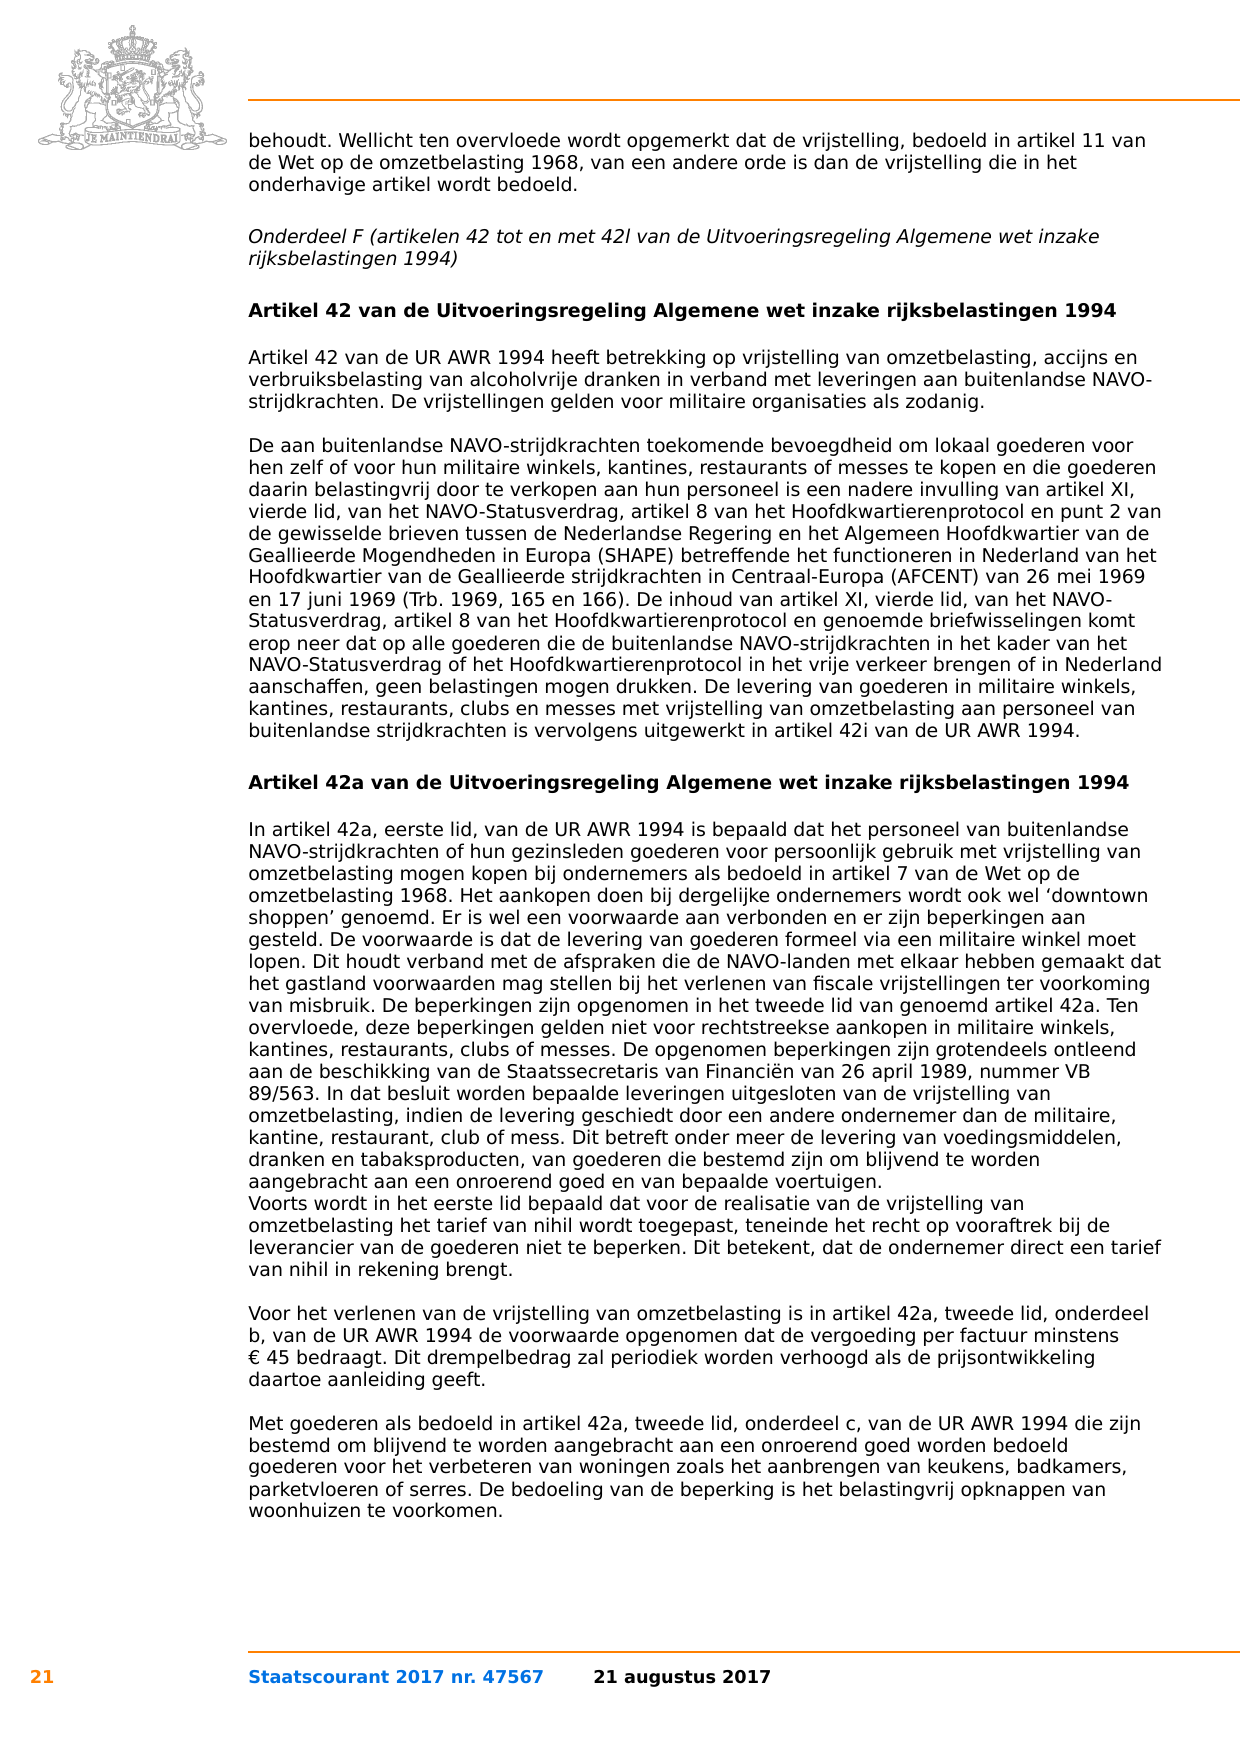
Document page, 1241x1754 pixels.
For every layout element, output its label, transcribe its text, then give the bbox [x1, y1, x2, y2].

text In artikel 42a, eerste lid, van de UR AWR 1994 is bepaald dat het personeel van buitenlandse NAVO-strijdkrachten of hun gezinsleden goederen voor persoonlijk gebruik met vrijstelling van omzetbelasting mogen kopen bij ondernemers als bedoeld in artikel 7 van de Wet op de omzetbelasting 1968. Het aankopen doen bij dergelijke ondernemers wordt ook wel ‘downtown shoppen’ genoemd. Er is wel een voorwaarde aan verbonden en er zijn beperkingen aan gesteld. De voorwaarde is dat de levering van goederen formeel via een militaire winkel moet lopen. Dit houdt verband met de afspraken die de NAVO-landen met elkaar hebben gemaakt dat het gastland voorwaarden mag stellen bij het verlenen van fiscale vrijstellingen ter voorkoming van misbruik. De beperkingen zijn opgenomen in het tweede lid van genoemd artikel 42a. Ten overvloede, deze beperkingen gelden niet voor rechtstreekse aankopen in militaire winkels, kantines, restaurants, clubs of messes. De opgenomen beperkingen zijn grotendeels ontleend aan de beschikking van de Staatssecretaris van Financiën van 26 april 1989, nummer VB 89/563. In dat besluit worden bepaalde leveringen uitgesloten van de vrijstelling van omzetbelasting, indien de levering geschiedt door een andere ondernemer dan de militaire, kantine, restaurant, club of mess. Dit betreft onder meer de levering van voedingsmiddelen, dranken en tabaksproducten, van goederen die bestemd zijn om blijvend te worden aangebracht aan een onroerend goed en van bepaalde voertuigen. [248, 819, 1163, 1193]
text Voorts wordt in het eerste lid bepaald dat voor de realisatie van de vrijstelling van omzetbelasting het tarief van nihil wordt toegepast, teneinde het recht op vooraftrek bij de leverancier van de goederen niet te beperken. Dit betekent, dat de ondernemer direct een tarief van nihil in rekening brengt. [248, 1193, 1163, 1281]
text behoudt. Wellicht ten overvloede wordt opgemerkt dat de vrijstelling, bedoeld in artikel 11 van de Wet op de omzetbelasting 1968, van een andere orde is dan de vrijstelling die in het onderhavige artikel wordt bedoeld. [248, 130, 1163, 196]
subtitle Artikel 42a van de Uitvoeringsregeling Algemene wet inzake rijksbelastingen 1994 [248, 772, 1163, 794]
text De aan buitenlandse NAVO-strijdkrachten toekomende bevoegdheid om lokaal goederen voor hen zelf of voor hun militaire winkels, kantines, restaurants of messes te kopen en die goederen daarin belastingvrij door te verkopen aan hun personeel is een nadere invulling van artikel XI, vierde lid, van het NAVO-Statusverdrag, artikel 8 van het Hoofdkwartierenprotocol en punt 2 van de gewisselde brieven tussen de Nederlandse Regering en het Algemeen Hoofdkwartier van de Geallieerde Mogendheden in Europa (SHAPE) betreffende het functioneren in Nederland van het Hoofdkwartier van de Geallieerde strijdkrachten in Centraal-Europa (AFCENT) van 26 mei 1969 en 17 juni 1969 (Trb. 1969, 165 en 166). De inhoud van artikel XI, vierde lid, van het NAVO-Statusverdrag, artikel 8 van het Hoofdkwartierenprotocol en genoemde briefwisselingen komt erop neer dat op alle goederen die de buitenlandse NAVO-strijdkrachten in het kader van het NAVO-Statusverdrag of het Hoofdkwartierenprotocol in het vrije verkeer brengen of in Nederland aanschaffen, geen belastingen mogen drukken. De levering van goederen in militaire winkels, kantines, restaurants, clubs en messes met vrijstelling van omzetbelasting aan personeel van buitenlandse strijdkrachten is vervolgens uitgewerkt in artikel 42i van de UR AWR 1994. [248, 434, 1163, 742]
text Artikel 42 van de UR AWR 1994 heeft betrekking op vrijstelling van omzetbelasting, accijns en verbruiksbelasting van alcoholvrije dranken in verband met leveringen aan buitenlandse NAVO-strijdkrachten. De vrijstellingen gelden voor militaire organisaties als zodanig. [248, 347, 1163, 413]
text Met goederen als bedoeld in artikel 42a, tweede lid, onderdeel c, van de UR AWR 1994 die zijn bestemd om blijvend te worden aangebracht aan een onroerend goed worden bedoeld goederen voor het verbeteren van woningen zoals het aanbrengen van keukens, badkamers, parketvloeren of serres. De bedoeling van de beperking is het belastingvrij opknappen van woonhuizen te voorkomen. [248, 1412, 1163, 1522]
subtitle Onderdeel F (artikelen 42 tot en met 42l van de Uitvoeringsregeling Algemene wet inzake rijksbelastingen 1994) [248, 226, 1163, 270]
text Voor het verlenen van de vrijstelling van omzetbelasting is in artikel 42a, tweede lid, onderdeel b, van de UR AWR 1994 de voorwaarde opgenomen dat de vergoeding per factuur minstens € 45 bedraagt. Dit drempelbedrag zal periodiek worden verhoogd als de prijsontwikkeling daartoe aanleiding geeft. [248, 1303, 1163, 1391]
subtitle Artikel 42 van de Uitvoeringsregeling Algemene wet inzake rijksbelastingen 1994 [248, 300, 1163, 322]
picture [38, 25, 227, 150]
